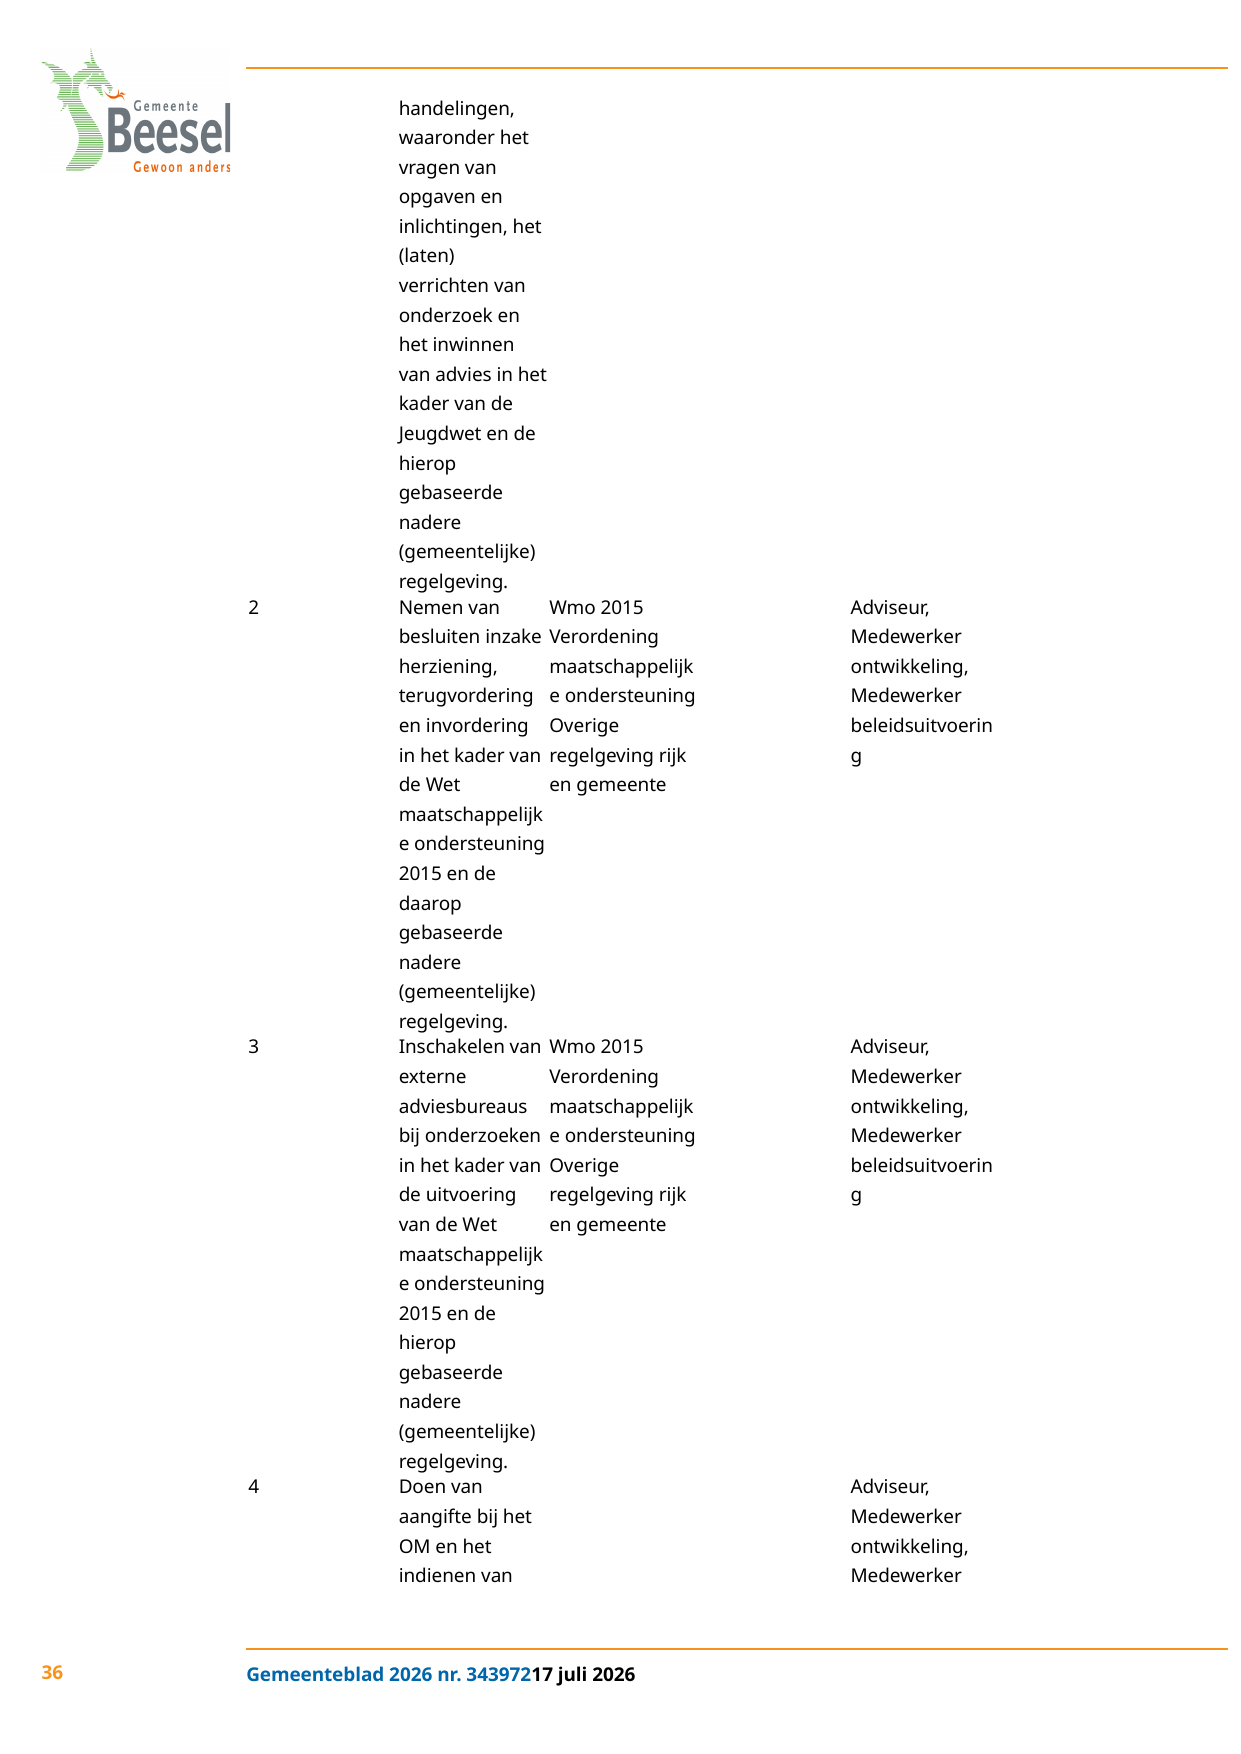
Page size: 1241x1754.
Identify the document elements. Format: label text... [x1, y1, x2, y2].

table_cell Adviseur, Medewerker ontwikkeling, Medewerker [850, 1474, 1001, 1588]
table_cell [700, 1034, 850, 1474]
picture [41, 47, 231, 172]
table_cell 3 [248, 1034, 398, 1474]
table_cell handelingen, waaronder het vragen van opgaven en inlichtingen, het (laten) verrichten van onderzoek en het inwinnen van advies in het kader van de Jeugdwet en de hierop gebaseerde nadere (gemeentelijke) regelgeving. [399, 95, 549, 594]
table_cell Wmo 2015 Verordening maatschappelijke ondersteuning Overige regelgeving rijk en gemeente [549, 594, 700, 1034]
table_cell [1001, 1474, 1152, 1588]
table_cell [700, 594, 850, 1034]
table_cell [700, 1474, 850, 1588]
table_cell 4 [248, 1474, 398, 1588]
table_cell [850, 95, 1001, 594]
table_cell Adviseur, Medewerker ontwikkeling, Medewerker beleidsuitvoering [850, 594, 1001, 1034]
table_cell 2 [248, 594, 398, 1034]
table_cell [1001, 594, 1152, 1034]
table_cell [700, 95, 850, 594]
table_cell Inschakelen van externe adviesbureaus bij onderzoeken in het kader van de uitvoering van de Wet maatschappelijke ondersteuning 2015 en de hierop gebaseerde nadere (gemeentelijke) regelgeving. [399, 1034, 549, 1474]
table_cell Doen van aangifte bij het OM en het indienen van [399, 1474, 549, 1588]
table_cell [1001, 95, 1152, 594]
table_cell Adviseur, Medewerker ontwikkeling, Medewerker beleidsuitvoering [850, 1034, 1001, 1474]
table_cell [1001, 1034, 1152, 1474]
table_cell [549, 95, 700, 594]
table_cell [549, 1474, 700, 1588]
table_cell Nemen van besluiten inzake herziening, terugvordering en invordering in het kader van de Wet maatschappelijke ondersteuning 2015 en de daarop gebaseerde nadere (gemeentelijke) regelgeving. [399, 594, 549, 1034]
table_cell [248, 95, 398, 594]
table_cell Wmo 2015 Verordening maatschappelijke ondersteuning Overige regelgeving rijk en gemeente [549, 1034, 700, 1474]
